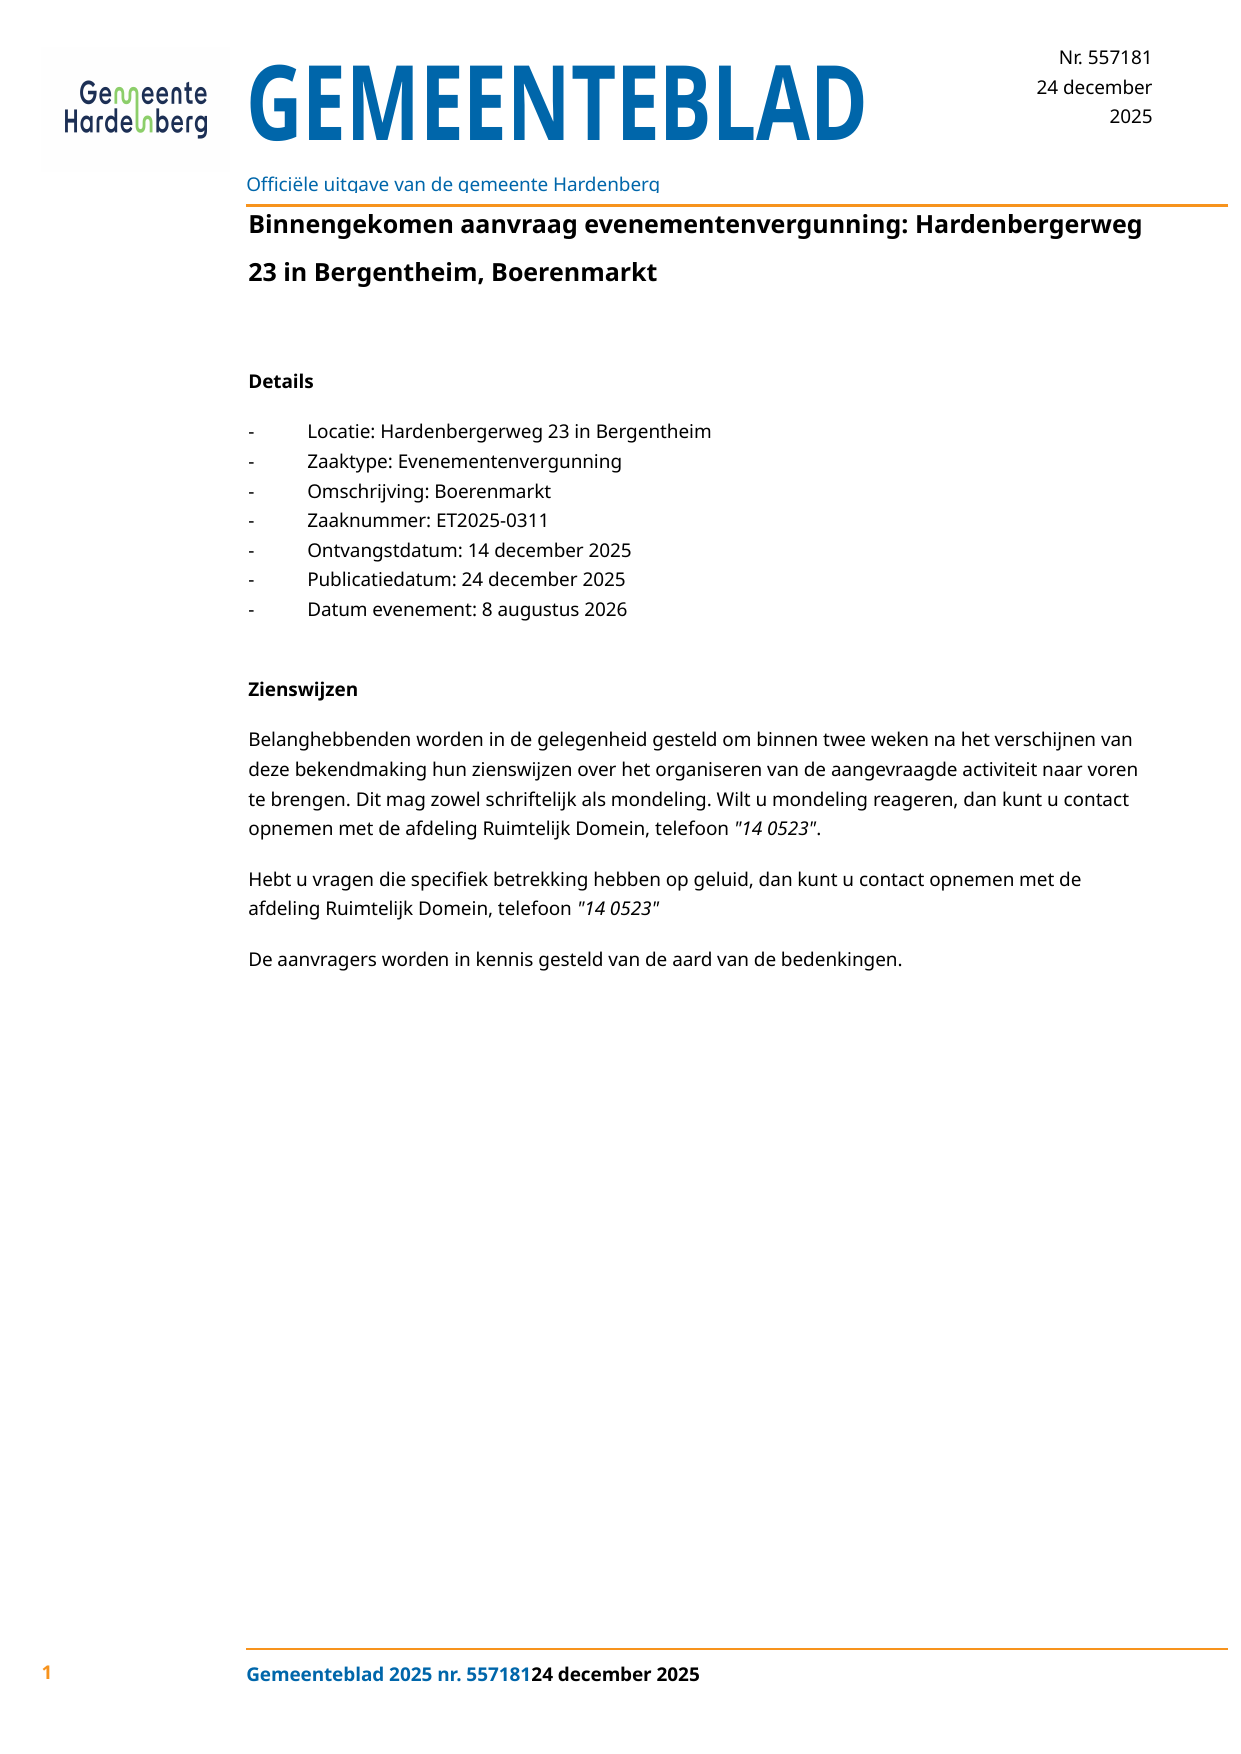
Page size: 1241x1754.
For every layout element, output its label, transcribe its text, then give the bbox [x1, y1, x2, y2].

list Datum evenement: 8 augustus 2026 [248, 596, 1152, 622]
text Binnengekomen aanvraag evenementenvergunning: Hardenbergerweg 23 in Bergentheim, Boerenmarkt [248, 207, 1152, 288]
text Hebt u vragen die specifiek betrekking hebben op geluid, dan kunt u contact opnemen met de afdeling Ruimtelijk Domein, telefoon "14 0523" [248, 866, 1152, 921]
text Details [248, 368, 1152, 394]
list Locatie: Hardenbergerweg 23 in Bergentheim [248, 419, 1152, 444]
list Zaaktype: Evenementenvergunning [248, 448, 1152, 474]
text Zienswijzen [248, 676, 1152, 702]
text Belanghebbenden worden in de gelegenheid gesteld om binnen twee weken na het verschijnen van deze bekendmaking hun zienswijzen over het organiseren van de aangevraagde activiteit naar voren te brengen. Dit mag zowel schriftelijk als mondeling. Wilt u mondeling reageren, dan kunt u contact opnemen met de afdeling Ruimtelijk Domein, telefoon "14 0523". [248, 727, 1152, 841]
picture [41, 47, 231, 172]
list Ontvangstdatum: 14 december 2025 [248, 537, 1152, 563]
list Omschrijving: Boerenmarkt [248, 478, 1152, 504]
list Zaaknummer: ET2025-0311 [248, 507, 1152, 533]
text De aanvragers worden in kennis gesteld van de aard van de bedenkingen. [248, 946, 1152, 972]
list Publicatiedatum: 24 december 2025 [248, 567, 1152, 592]
